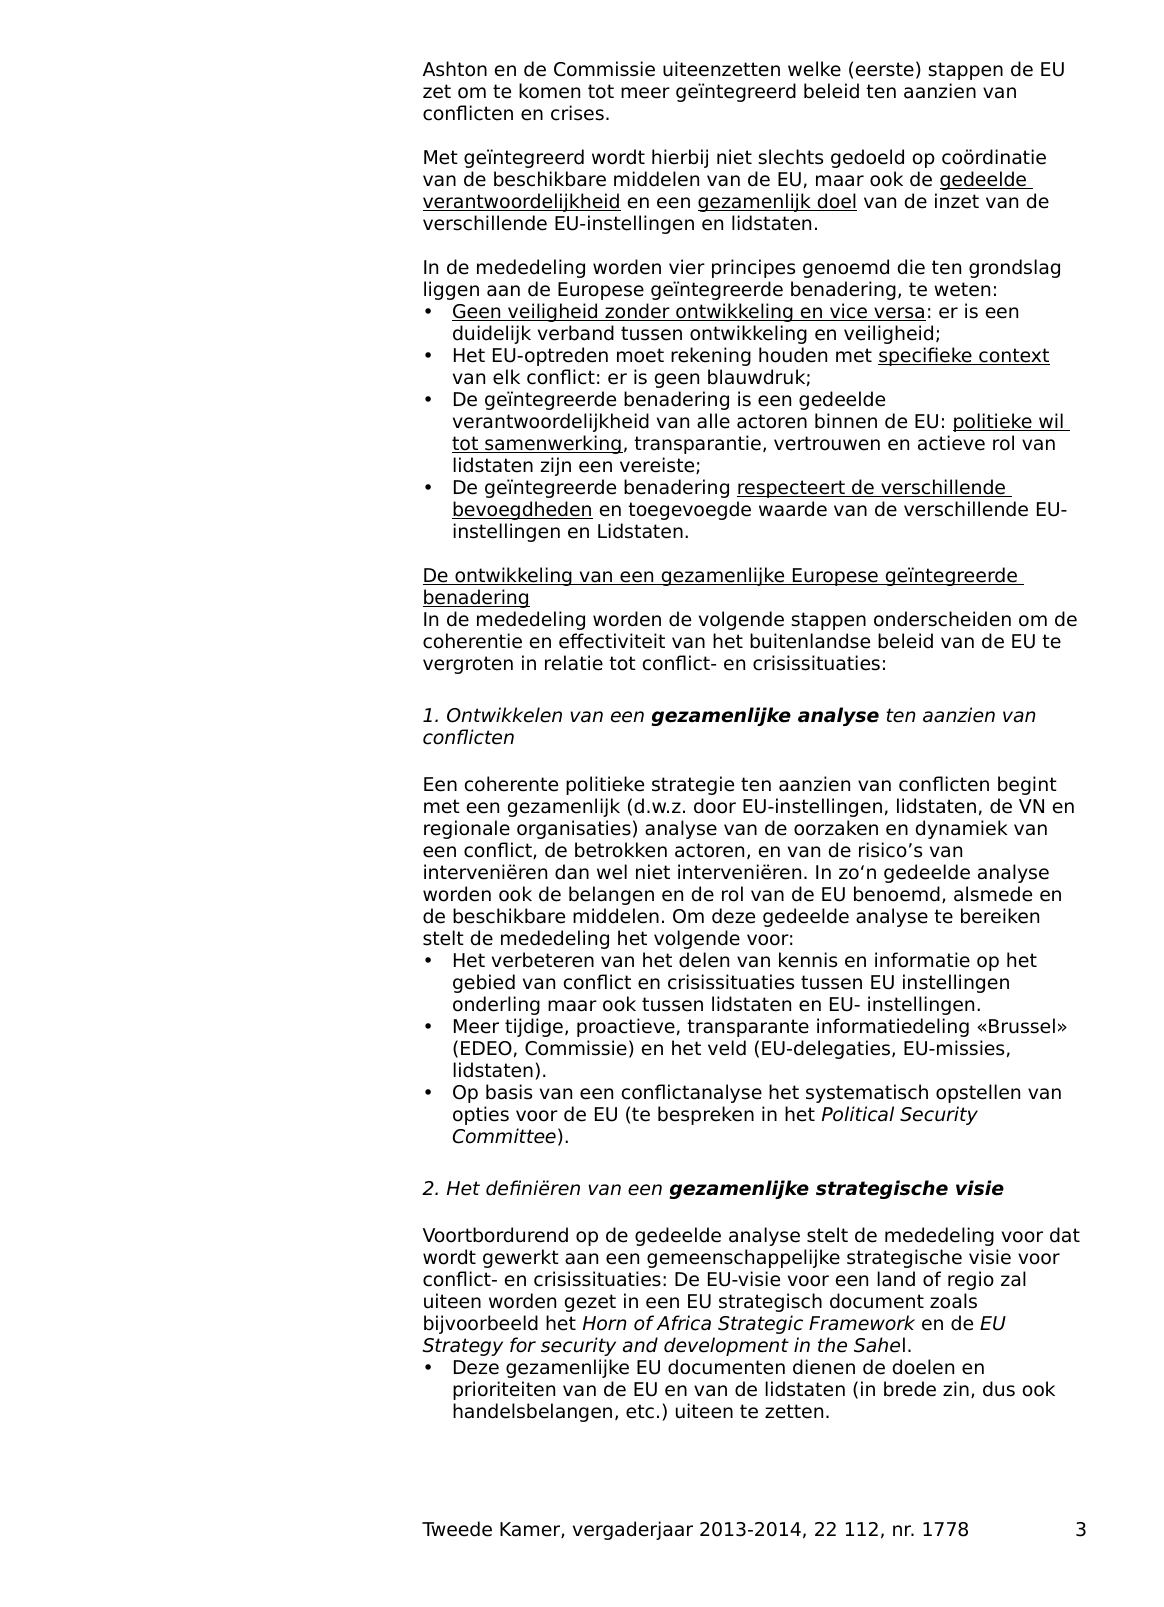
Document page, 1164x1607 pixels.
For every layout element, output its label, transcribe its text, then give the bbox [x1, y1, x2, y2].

text • Op basis van een conflictanalyse het systematisch opstellen van opties voor de EU (te bespreken in het Political Security Committee). [422, 1082, 1087, 1148]
text Met geïntegreerd wordt hierbij niet slechts gedoeld op coördinatie van de beschikbare middelen van de EU, maar ook de gedeelde verantwoordelijkheid en een gezamenlijk doel van de inzet van de verschillende EU-instellingen en lidstaten. [422, 147, 1087, 235]
text In de mededeling worden de volgende stappen onderscheiden om de coherentie en effectiviteit van het buitenlandse beleid van de EU te vergroten in relatie tot conflict- en crisissituaties: [422, 609, 1087, 675]
subtitle 2. Het definiëren van een gezamenlijke strategische visie [422, 1178, 1087, 1200]
subtitle De ontwikkeling van een gezamenlijke Europese geïntegreerde benadering [422, 565, 1087, 609]
text • Deze gezamenlijke EU documenten dienen de doelen en prioriteiten van de EU en van de lidstaten (in brede zin, dus ook handelsbelangen, etc.) uiteen te zetten. [422, 1357, 1087, 1422]
text • Het EU-optreden moet rekening houden met specifieke context van elk conflict: er is geen blauwdruk; [422, 345, 1087, 389]
text • De geïntegreerde benadering respecteert de verschillende bevoegdheden en toegevoegde waarde van de verschillende EU-instellingen en Lidstaten. [422, 477, 1087, 543]
text Een coherente politieke strategie ten aanzien van conflicten begint met een gezamenlijk (d.w.z. door EU-instellingen, lidstaten, de VN en regionale organisaties) analyse van de oorzaken en dynamiek van een conflict, de betrokken actoren, en van de risico’s van interveniëren dan wel niet interveniëren. In zo‘n gedeelde analyse worden ook de belangen en de rol van de EU benoemd, alsmede en de beschikbare middelen. Om deze gedeelde analyse te bereiken stelt de mededeling het volgende voor: [422, 774, 1087, 950]
text • De geïntegreerde benadering is een gedeelde verantwoordelijkheid van alle actoren binnen de EU: politieke wil tot samenwerking, transparantie, vertrouwen en actieve rol van lidstaten zijn een vereiste; [422, 389, 1087, 477]
subtitle 1. Ontwikkelen van een gezamenlijke analyse ten aanzien van conflicten [422, 705, 1087, 749]
text Voortbordurend op de gedeelde analyse stelt de mededeling voor dat wordt gewerkt aan een gemeenschappelijke strategische visie voor conflict- en crisissituaties: De EU-visie voor een land of regio zal uiteen worden gezet in een EU strategisch document zoals bijvoorbeeld het Horn of Africa Strategic Framework en de EU Strategy for security and development in the Sahel. [422, 1225, 1087, 1357]
text • Meer tijdige, proactieve, transparante informatiedeling «Brussel» (EDEO, Commissie) en het veld (EU-delegaties, EU-missies, lidstaten). [422, 1016, 1087, 1082]
text • Het verbeteren van het delen van kennis en informatie op het gebied van conflict en crisissituaties tussen EU instellingen onderling maar ook tussen lidstaten en EU- instellingen. [422, 950, 1087, 1016]
text • Geen veiligheid zonder ontwikkeling en vice versa: er is een duidelijk verband tussen ontwikkeling en veiligheid; [422, 301, 1087, 345]
text Ashton en de Commissie uiteenzetten welke (eerste) stappen de EU zet om te komen tot meer geïntegreerd beleid ten aanzien van conflicten en crises. [422, 59, 1087, 125]
text In de mededeling worden vier principes genoemd die ten grondslag liggen aan de Europese geïntegreerde benadering, te weten: [422, 257, 1087, 301]
